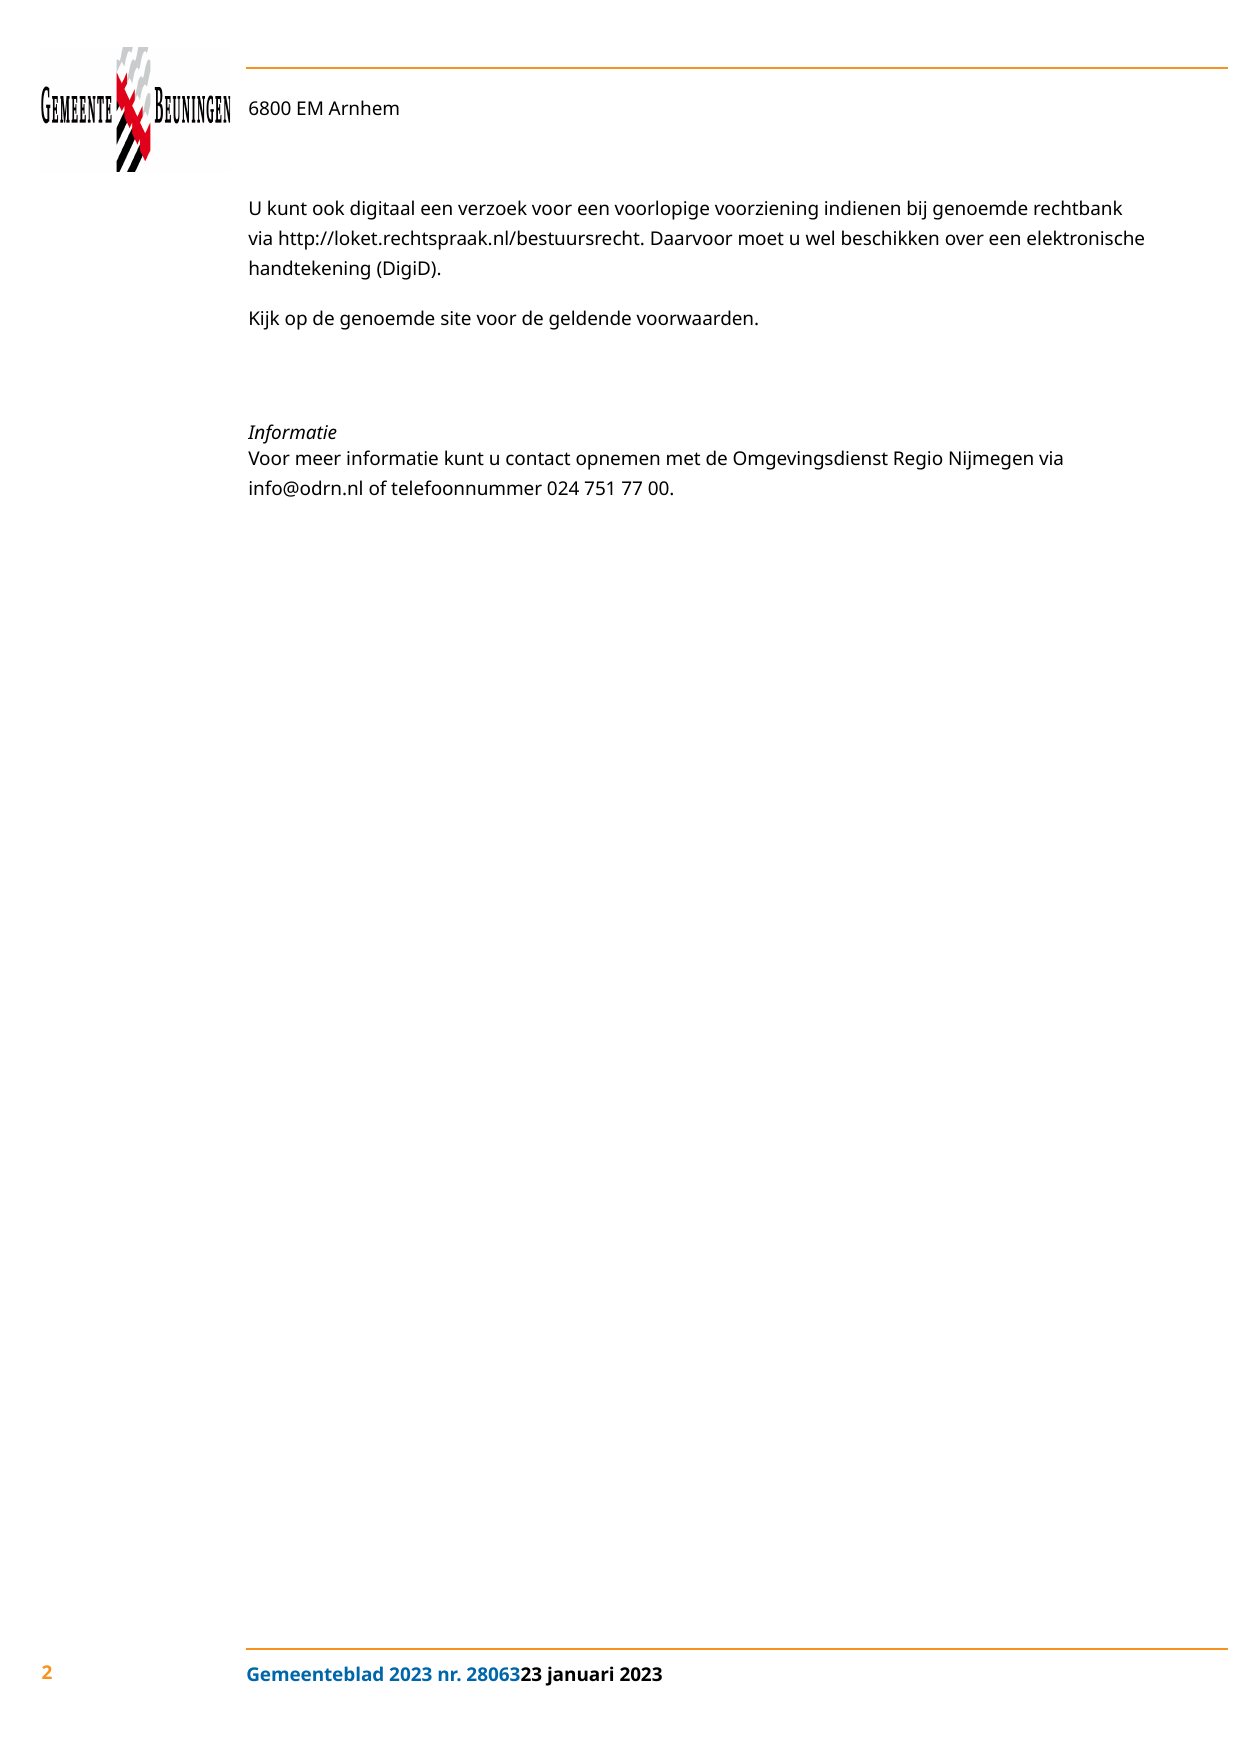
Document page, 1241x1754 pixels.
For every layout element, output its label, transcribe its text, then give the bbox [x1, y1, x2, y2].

picture [41, 47, 231, 172]
text Informatie [248, 419, 1152, 445]
text Kijk op de genoemde site voor de geldende voorwaarden. [248, 305, 1152, 331]
text U kunt ook digitaal een verzoek voor een voorlopige voorziening indienen bij genoemde rechtbank via http://loket.rechtspraak.nl/bestuursrecht. Daarvoor moet u wel beschikken over een elektronische handtekening (DigiD). [248, 196, 1152, 281]
text 6800 EM Arnhem [248, 95, 1152, 121]
text Voor meer informatie kunt u contact opnemen met de Omgevingsdienst Regio Nijmegen via info@odrn.nl of telefoonnummer 024 751 77 00. [248, 445, 1152, 501]
